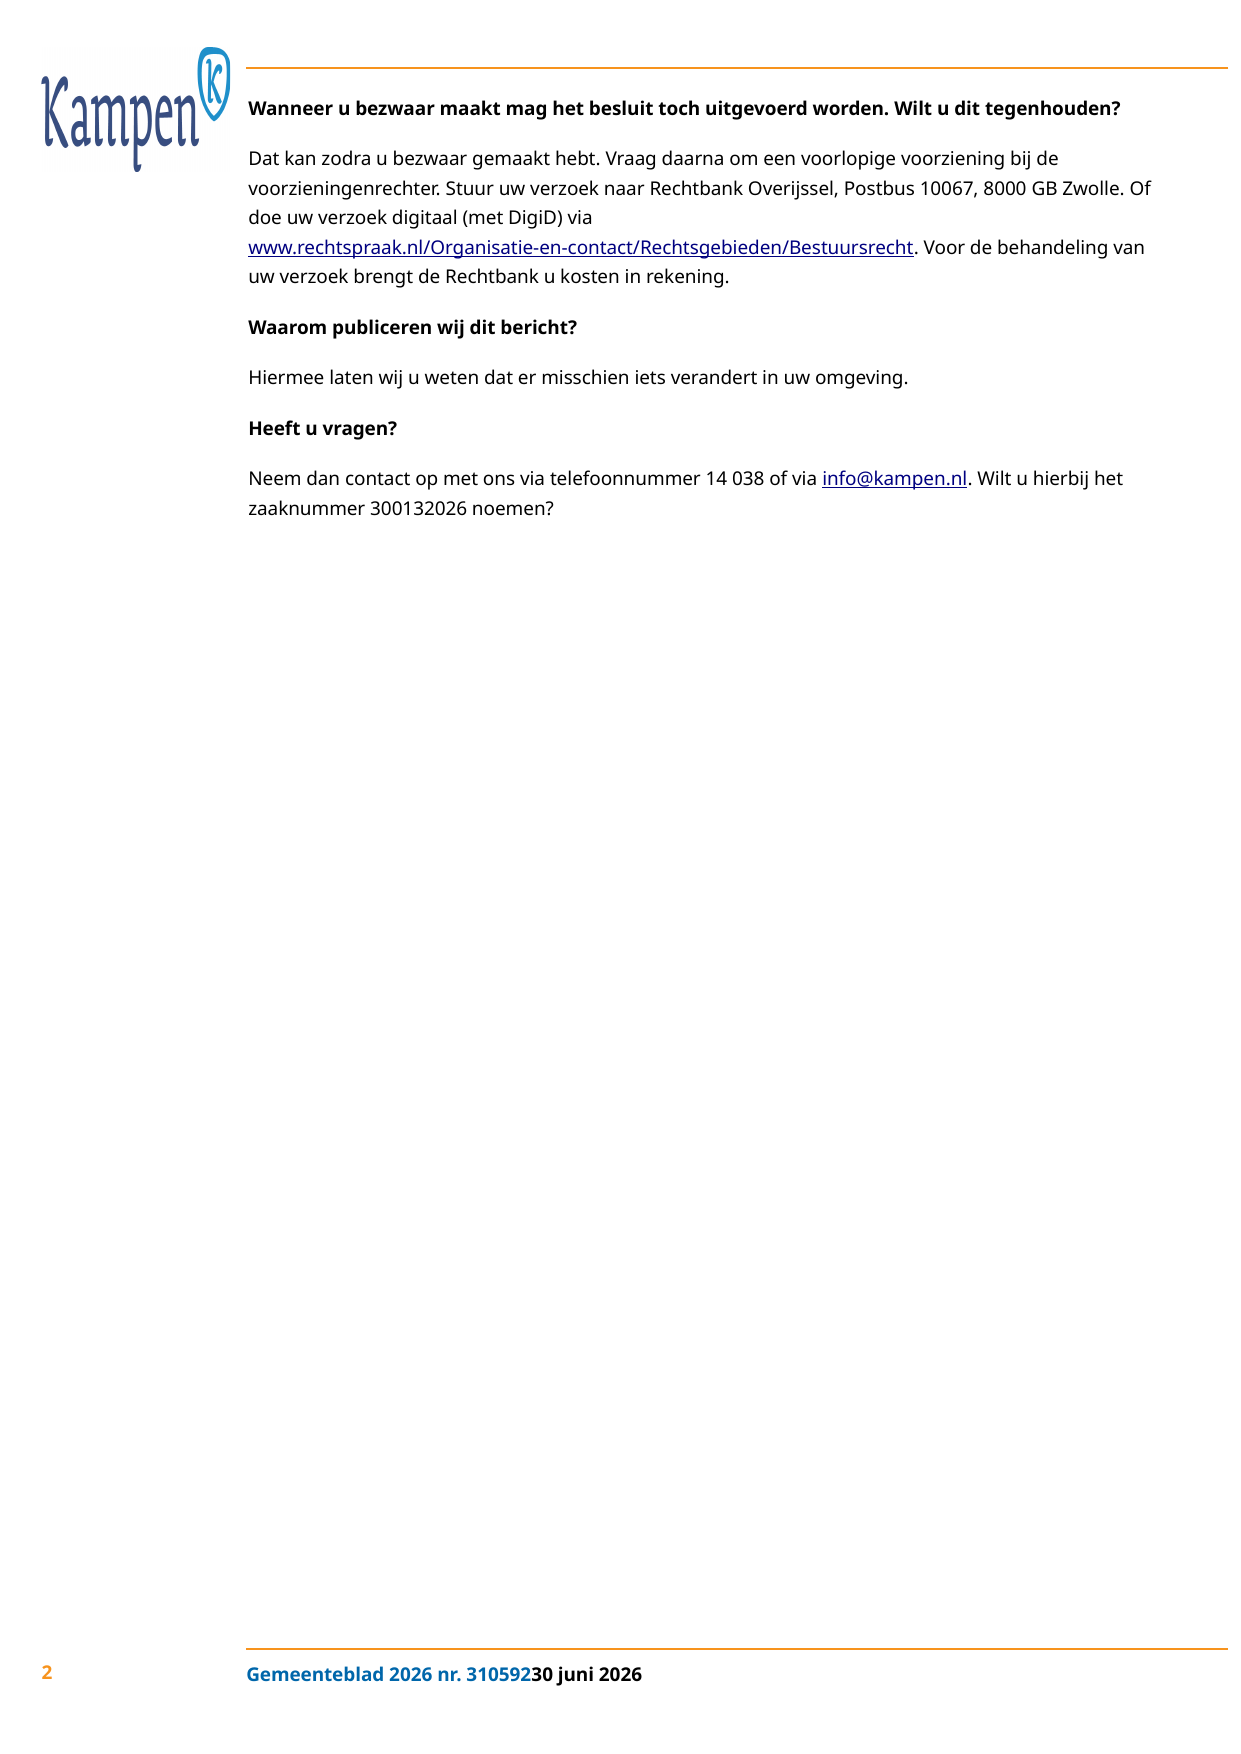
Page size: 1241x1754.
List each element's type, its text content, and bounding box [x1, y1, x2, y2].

picture [41, 47, 231, 172]
text Hiermee laten wij u weten dat er misschien iets verandert in uw omgeving. [248, 364, 1152, 390]
text Waarom publiceren wij dit bericht? [248, 314, 1152, 340]
text Wanneer u bezwaar maakt mag het besluit toch uitgevoerd worden. Wilt u dit tegenhouden? [248, 95, 1152, 121]
text Dat kan zodra u bezwaar gemaakt hebt. Vraag daarna om een voorlopige voorziening bij de voorzieningenrechter. Stuur uw verzoek naar Rechtbank Overijssel, Postbus 10067, 8000 GB Zwolle. Of doe uw verzoek digitaal (met DigiD) via www.rechtspraak.nl/Organisatie-en-contact/Rechtsgebieden/Bestuursrecht. Voor de behandeling van uw verzoek brengt de Rechtbank u kosten in rekening. [248, 145, 1152, 289]
text Neem dan contact op met ons via telefoonnummer 14 038 of via info@kampen.nl. Wilt u hierbij het zaaknummer 300132026 noemen? [248, 465, 1152, 521]
text Heeft u vragen? [248, 415, 1152, 441]
